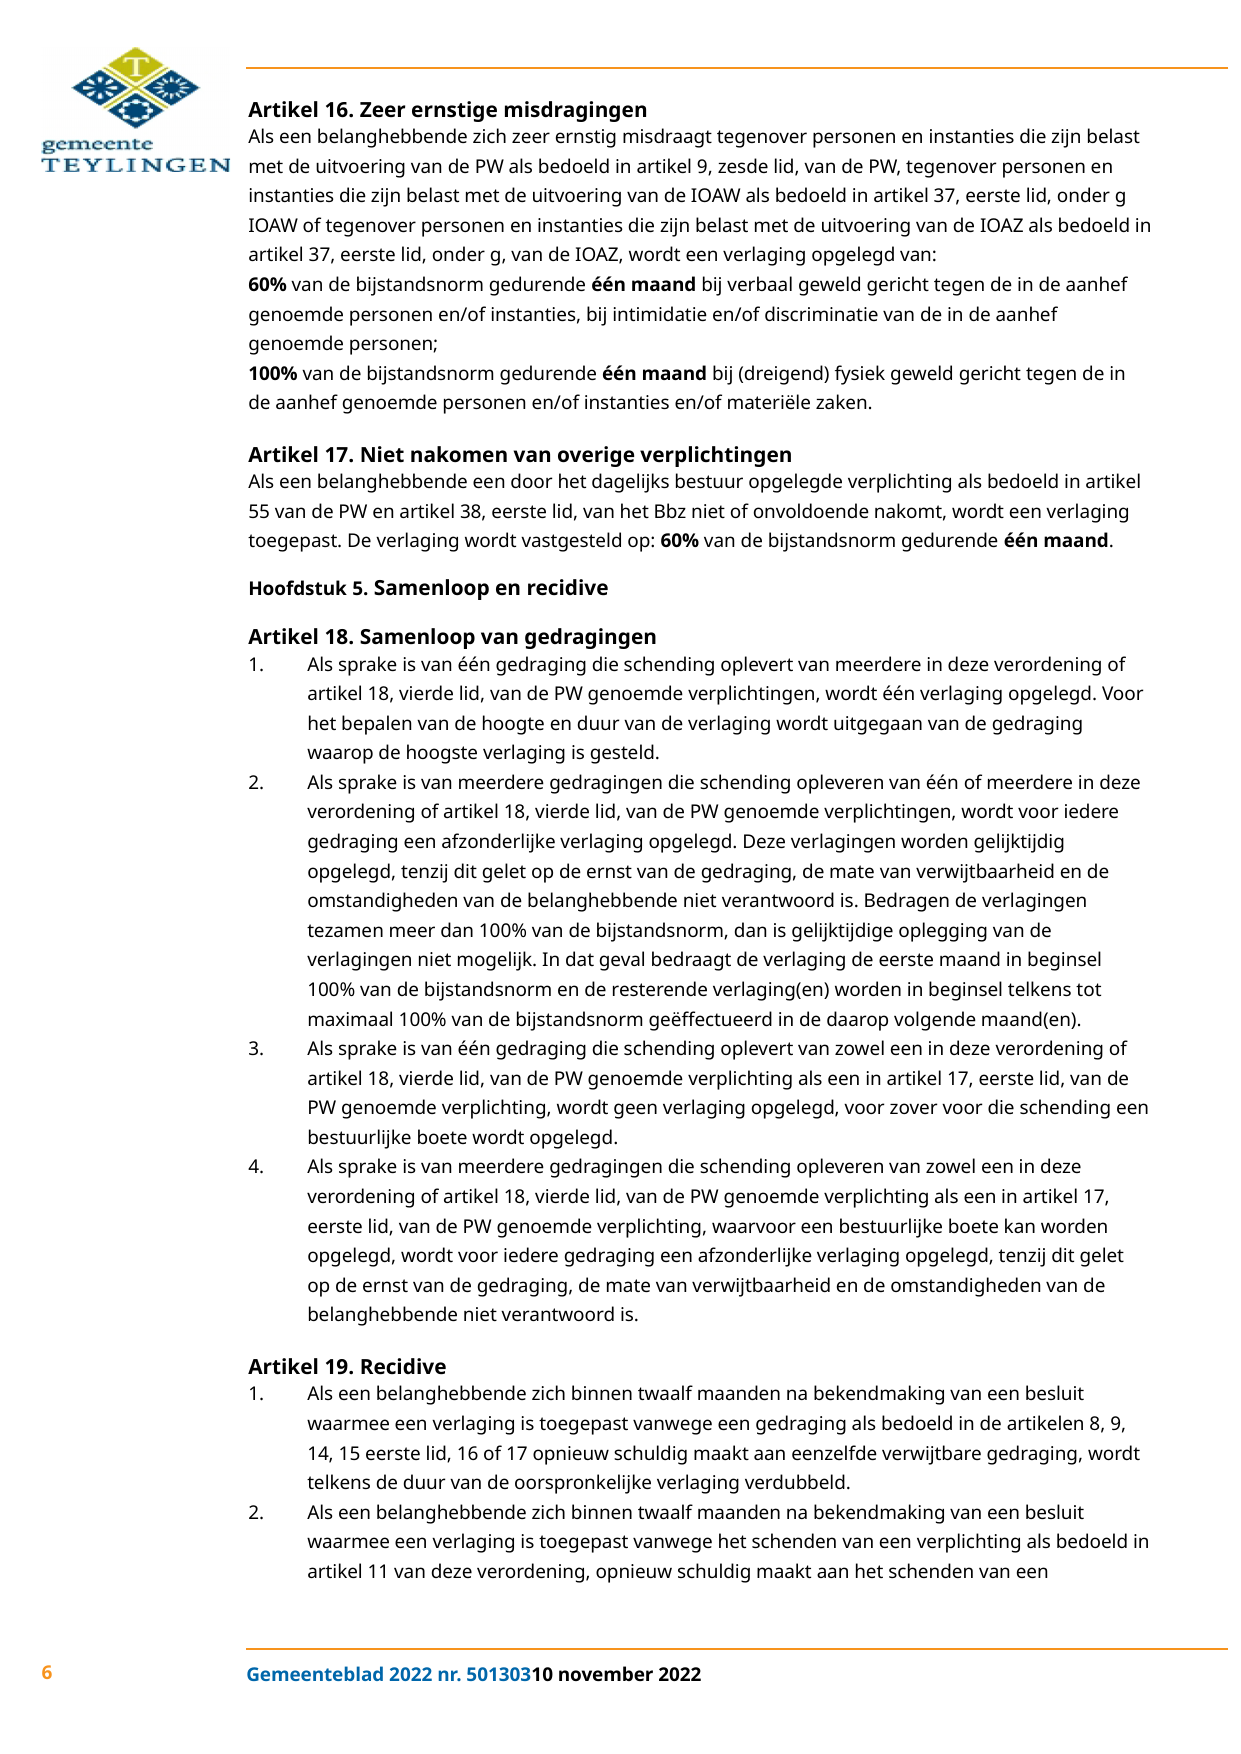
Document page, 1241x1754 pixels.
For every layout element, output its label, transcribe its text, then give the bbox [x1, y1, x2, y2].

list Als een belanghebbende zich binnen twaalf maanden na bekendmaking van een besluit waarmee een verlaging is toegepast vanwege een gedraging als bedoeld in de artikelen 8, 9, 14, 15 eerste lid, 16 of 17 opnieuw schuldig maakt aan eenzelfde verwijtbare gedraging, wordt telkens de duur van de oorspronkelijke verlaging verdubbeld. [248, 1381, 1152, 1495]
text Artikel 18. Samenloop van gedragingen [248, 622, 1152, 651]
text Artikel 17. Niet nakomen van overige verplichtingen [248, 440, 1152, 468]
text 100% van de bijstandsnorm gedurende één maand bij (dreigend) fysiek geweld gericht tegen de in de aanhef genoemde personen en/of instanties en/of materiële zaken. [248, 360, 1152, 415]
text 60% van de bijstandsnorm gedurende één maand bij verbaal geweld gericht tegen de in de aanhef genoemde personen en/of instanties, bij intimidatie en/of discriminatie van de in de aanhef genoemde personen; [248, 271, 1152, 356]
text Artikel 16. Zeer ernstige misdragingen [248, 95, 1152, 123]
list Als een belanghebbende zich binnen twaalf maanden na bekendmaking van een besluit waarmee een verlaging is toegepast vanwege het schenden van een verplichting als bedoeld in artikel 11 van deze verordening, opnieuw schuldig maakt aan het schenden van een [248, 1499, 1152, 1584]
list Als sprake is van meerdere gedragingen die schending opleveren van zowel een in deze verordening of artikel 18, vierde lid, van de PW genoemde verplichting als een in artikel 17, eerste lid, van de PW genoemde verplichting, waarvoor een bestuurlijke boete kan worden opgelegd, wordt voor iedere gedraging een afzonderlijke verlaging opgelegd, tenzij dit gelet op de ernst van de gedraging, de mate van verwijtbaarheid en de omstandigheden van de belanghebbende niet verantwoord is. [248, 1154, 1152, 1327]
list Als sprake is van meerdere gedragingen die schending opleveren van één of meerdere in deze verordening of artikel 18, vierde lid, van de PW genoemde verplichtingen, wordt voor iedere gedraging een afzonderlijke verlaging opgelegd. Deze verlagingen worden gelijktijdig opgelegd, tenzij dit gelet op de ernst van de gedraging, de mate van verwijtbaarheid en de omstandigheden van de belanghebbende niet verantwoord is. Bedragen de verlagingen tezamen meer dan 100% van de bijstandsnorm, dan is gelijktijdige oplegging van de verlagingen niet mogelijk. In dat geval bedraagt de verlaging de eerste maand in beginsel 100% van de bijstandsnorm en de resterende verlaging(en) worden in beginsel telkens tot maximaal 100% van de bijstandsnorm geëffectueerd in de daarop volgende maand(en). [248, 769, 1152, 1032]
text Als een belanghebbende zich zeer ernstig misdraagt tegenover personen en instanties die zijn belast met de uitvoering van de PW als bedoeld in artikel 9, zesde lid, van de PW, tegenover personen en instanties die zijn belast met de uitvoering van de IOAW als bedoeld in artikel 37, eerste lid, onder g IOAW of tegenover personen en instanties die zijn belast met de uitvoering van de IOAZ als bedoeld in artikel 37, eerste lid, onder g, van de IOAZ, wordt een verlaging opgelegd van: [248, 123, 1152, 267]
text Artikel 19. Recidive [248, 1352, 1152, 1381]
list Als sprake is van één gedraging die schending oplevert van meerdere in deze verordening of artikel 18, vierde lid, van de PW genoemde verplichtingen, wordt één verlaging opgelegd. Voor het bepalen van de hoogte en duur van de verlaging wordt uitgegaan van de gedraging waarop de hoogste verlaging is gesteld. [248, 651, 1152, 765]
picture [41, 47, 231, 172]
text Hoofdstuk 5. Samenloop en recidive [248, 573, 1152, 602]
text Als een belanghebbende een door het dagelijks bestuur opgelegde verplichting als bedoeld in artikel 55 van de PW en artikel 38, eerste lid, van het Bbz niet of onvoldoende nakomt, wordt een verlaging toegepast. De verlaging wordt vastgesteld op: 60% van de bijstandsnorm gedurende één maand. [248, 468, 1152, 553]
list Als sprake is van één gedraging die schending oplevert van zowel een in deze verordening of artikel 18, vierde lid, van de PW genoemde verplichting als een in artikel 17, eerste lid, van de PW genoemde verplichting, wordt geen verlaging opgelegd, voor zover voor die schending een bestuurlijke boete wordt opgelegd. [248, 1035, 1152, 1150]
